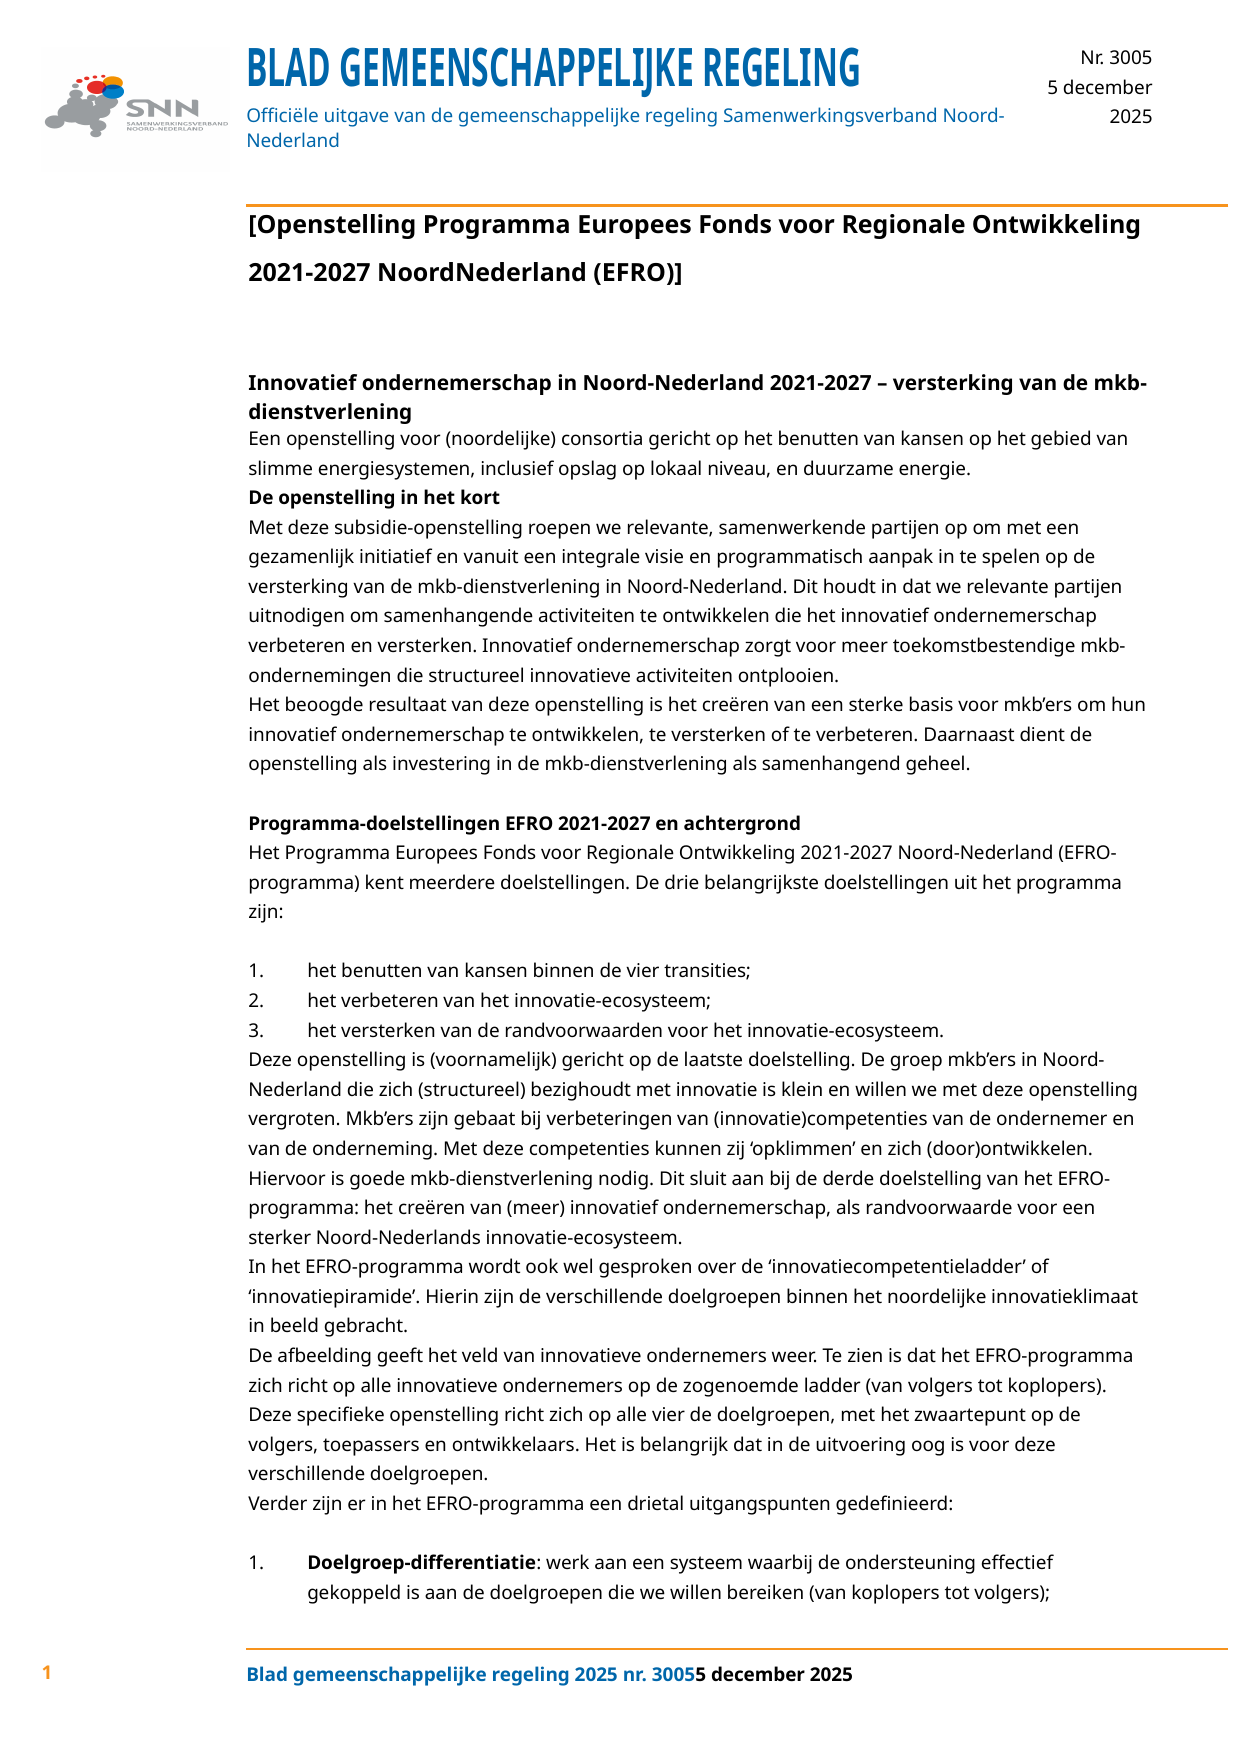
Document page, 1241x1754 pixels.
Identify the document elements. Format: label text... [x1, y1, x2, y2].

text Innovatief ondernemerschap in Noord-Nederland 2021-2027 – versterking van de mkb-dienstverlening [248, 368, 1152, 425]
list het verbeteren van het innovatie-ecosysteem; [248, 987, 1152, 1013]
text De afbeelding geeft het veld van innovatieve ondernemers weer. Te zien is dat het EFRO-programma zich richt op alle innovatieve ondernemers op de zogenoemde ladder (van volgers tot koplopers). Deze specifieke openstelling richt zich op alle vier de doelgroepen, met het zwaartepunt op de volgers, toepassers en ontwikkelaars. Het is belangrijk dat in de uitvoering oog is voor deze verschillende doelgroepen. [248, 1342, 1152, 1486]
text Met deze subsidie-openstelling roepen we relevante, samenwerkende partijen op om met een gezamenlijk initiatief en vanuit een integrale visie en programmatisch aanpak in te spelen op de versterking van de mkb-dienstverlening in Noord-Nederland. Dit houdt in dat we relevante partijen uitnodigen om samenhangende activiteiten te ontwikkelen die het innovatief ondernemerschap verbeteren en versterken. Innovatief ondernemerschap zorgt voor meer toekomstbestendige mkb-ondernemingen die structureel innovatieve activiteiten ontplooien. [248, 514, 1152, 688]
text Het beoogde resultaat van deze openstelling is het creëren van een sterke basis voor mkb’ers om hun innovatief ondernemerschap te ontwikkelen, te versterken of te verbeteren. Daarnaast dient de openstelling als investering in de mkb-dienstverlening als samenhangend geheel. [248, 691, 1152, 776]
text Verder zijn er in het EFRO-programma een drietal uitgangspunten gedefinieerd: [248, 1490, 1152, 1516]
text Programma-doelstellingen EFRO 2021-2027 en achtergrond [248, 810, 1152, 836]
text In het EFRO-programma wordt ook wel gesproken over de ‘innovatiecompetentieladder’ of ‘innovatiepiramide’. Hierin zijn de verschillende doelgroepen binnen het noordelijke innovatieklimaat in beeld gebracht. [248, 1253, 1152, 1338]
list het versterken van de randvoorwaarden voor het innovatie-ecosysteem. [248, 1017, 1152, 1043]
text Een openstelling voor (noordelijke) consortia gericht op het benutten van kansen op het gebied van slimme energiesystemen, inclusief opslag op lokaal niveau, en duurzame energie. [248, 425, 1152, 481]
list Doelgroep-differentiatie: werk aan een systeem waarbij de ondersteuning effectief gekoppeld is aan de doelgroepen die we willen bereiken (van koplopers tot volgers); [248, 1549, 1152, 1605]
list het benutten van kansen binnen de vier transities; [248, 958, 1152, 983]
text Het Programma Europees Fonds voor Regionale Ontwikkeling 2021-2027 Noord-Nederland (EFRO-programma) kent meerdere doelstellingen. De drie belangrijkste doelstellingen uit het programma zijn: [248, 839, 1152, 924]
picture [41, 47, 231, 172]
text [Openstelling Programma Europees Fonds voor Regionale Ontwikkeling 2021-2027 NoordNederland (EFRO)] [248, 207, 1152, 288]
text De openstelling in het kort [248, 484, 1152, 510]
text Deze openstelling is (voornamelijk) gericht op de laatste doelstelling. De groep mkb’ers in Noord-Nederland die zich (structureel) bezighoudt met innovatie is klein en willen we met deze openstelling vergroten. Mkb’ers zijn gebaat bij verbeteringen van (innovatie)competenties van de ondernemer en van de onderneming. Met deze competenties kunnen zij ‘opklimmen’ en zich (door)ontwikkelen. Hiervoor is goede mkb-dienstverlening nodig. Dit sluit aan bij de derde doelstelling van het EFRO-programma: het creëren van (meer) innovatief ondernemerschap, als randvoorwaarde voor een sterker Noord-Nederlands innovatie-ecosysteem. [248, 1046, 1152, 1250]
